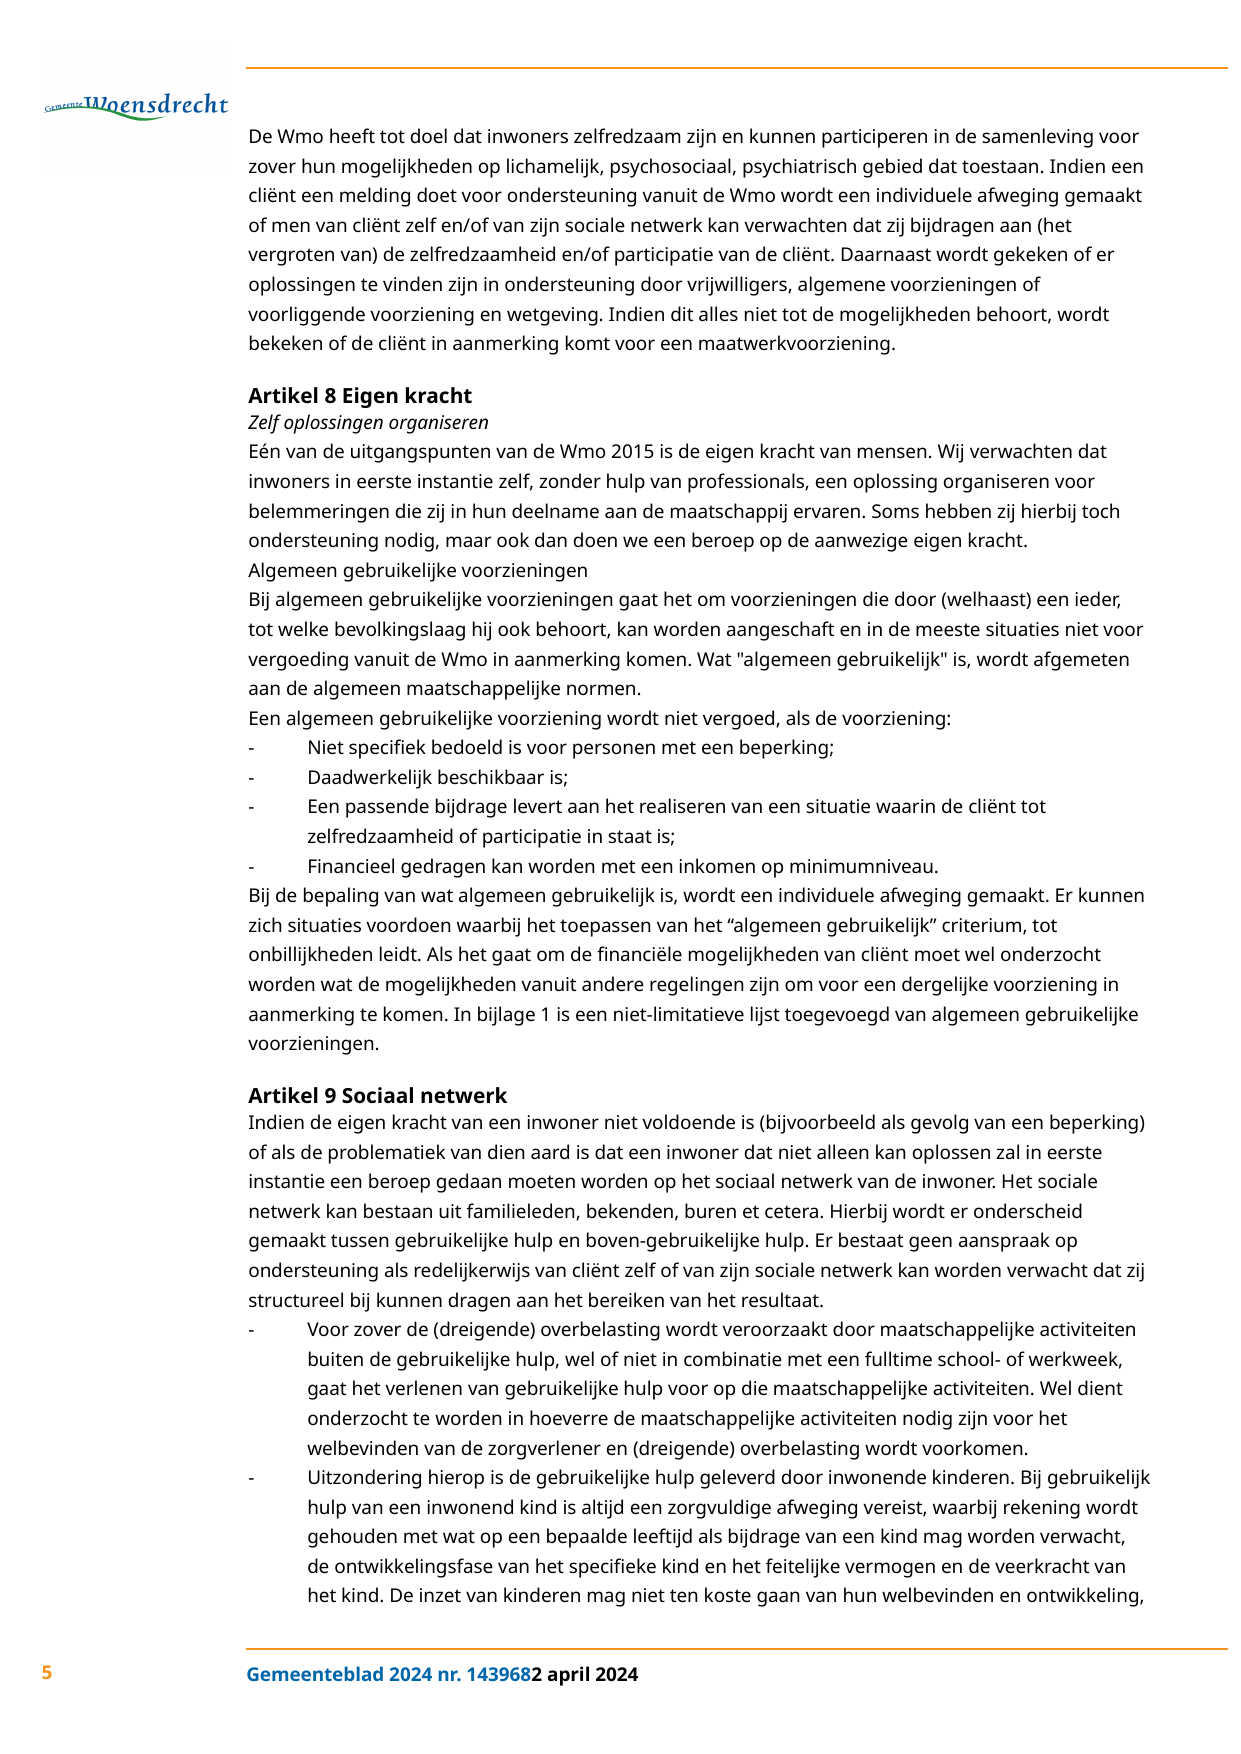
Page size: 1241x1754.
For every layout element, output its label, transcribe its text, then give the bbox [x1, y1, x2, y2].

picture [41, 47, 231, 172]
list Een passende bijdrage levert aan het realiseren van een situatie waarin de cliënt tot zelfredzaamheid of participatie in staat is; [248, 794, 1152, 849]
text Algemeen gebruikelijke voorzieningen [248, 557, 1152, 583]
text De Wmo heeft tot doel dat inwoners zelfredzaam zijn en kunnen participeren in de samenleving voor zover hun mogelijkheden op lichamelijk, psychosociaal, psychiatrisch gebied dat toestaan. Indien een cliënt een melding doet voor ondersteuning vanuit de Wmo wordt een individuele afweging gemaakt of men van cliënt zelf en/of van zijn sociale netwerk kan verwachten dat zij bijdragen aan (het vergroten van) de zelfredzaamheid en/of participatie van de cliënt. Daarnaast wordt gekeken of er oplossingen te vinden zijn in ondersteuning door vrijwilligers, algemene voorzieningen of voorliggende voorziening en wetgeving. Indien dit alles niet tot de mogelijkheden behoort, wordt bekeken of de cliënt in aanmerking komt voor een maatwerkvoorziening. [248, 123, 1152, 356]
list Financieel gedragen kan worden met een inkomen op minimumniveau. [248, 853, 1152, 879]
list Uitzondering hierop is de gebruikelijke hulp geleverd door inwonende kinderen. Bij gebruikelijk hulp van een inwonend kind is altijd een zorgvuldige afweging vereist, waarbij rekening wordt gehouden met wat op een bepaalde leeftijd als bijdrage van een kind mag worden verwacht, de ontwikkelingsfase van het specifieke kind en het feitelijke vermogen en de veerkracht van het kind. De inzet van kinderen mag niet ten koste gaan van hun welbevinden en ontwikkeling, [248, 1464, 1152, 1608]
text Bij algemeen gebruikelijke voorzieningen gaat het om voorzieningen die door (welhaast) een ieder, tot welke bevolkingslaag hij ook behoort, kan worden aangeschaft en in de meeste situaties niet voor vergoeding vanuit de Wmo in aanmerking komen. Wat "algemeen gebruikelijk" is, wordt afgemeten aan de algemeen maatschappelijke normen. [248, 587, 1152, 701]
text Bij de bepaling van wat algemeen gebruikelijk is, wordt een individuele afweging gemaakt. Er kunnen zich situaties voordoen waarbij het toepassen van het “algemeen gebruikelijk” criterium, tot onbillijkheden leidt. Als het gaat om de financiële mogelijkheden van cliënt moet wel onderzocht worden wat de mogelijkheden vanuit andere regelingen zijn om voor een dergelijke voorziening in aanmerking te komen. In bijlage 1 is een niet-limitatieve lijst toegevoegd van algemeen gebruikelijke voorzieningen. [248, 882, 1152, 1056]
text Een algemeen gebruikelijke voorziening wordt niet vergoed, als de voorziening: [248, 705, 1152, 731]
text Eén van de uitgangspunten van de Wmo 2015 is de eigen kracht van mensen. Wij verwachten dat inwoners in eerste instantie zelf, zonder hulp van professionals, een oplossing organiseren voor belemmeringen die zij in hun deelname aan de maatschappij ervaren. Soms hebben zij hierbij toch ondersteuning nodig, maar ook dan doen we een beroep op de aanwezige eigen kracht. [248, 439, 1152, 553]
list Daadwerkelijk beschikbaar is; [248, 764, 1152, 790]
list Voor zover de (dreigende) overbelasting wordt veroorzaakt door maatschappelijke activiteiten buiten de gebruikelijke hulp, wel of niet in combinatie met een fulltime school- of werkweek, gaat het verlenen van gebruikelijke hulp voor op die maatschappelijke activiteiten. Wel dient onderzocht te worden in hoeverre de maatschappelijke activiteiten nodig zijn voor het welbevinden van de zorgverlener en (dreigende) overbelasting wordt voorkomen. [248, 1316, 1152, 1460]
list Niet specifiek bedoeld is voor personen met een beperking; [248, 734, 1152, 760]
text Indien de eigen kracht van een inwoner niet voldoende is (bijvoorbeeld als gevolg van een beperking) of als de problematiek van dien aard is dat een inwoner dat niet alleen kan oplossen zal in eerste instantie een beroep gedaan moeten worden op het sociaal netwerk van de inwoner. Het sociale netwerk kan bestaan uit familieleden, bekenden, buren et cetera. Hierbij wordt er onderscheid gemaakt tussen gebruikelijke hulp en boven-gebruikelijke hulp. Er bestaat geen aanspraak op ondersteuning als redelijkerwijs van cliënt zelf of van zijn sociale netwerk kan worden verwacht dat zij structureel bij kunnen dragen aan het bereiken van het resultaat. [248, 1109, 1152, 1312]
text Artikel 8 Eigen kracht [248, 381, 1152, 409]
text Zelf oplossingen organiseren [248, 409, 1152, 435]
text Artikel 9 Sociaal netwerk [248, 1081, 1152, 1109]
